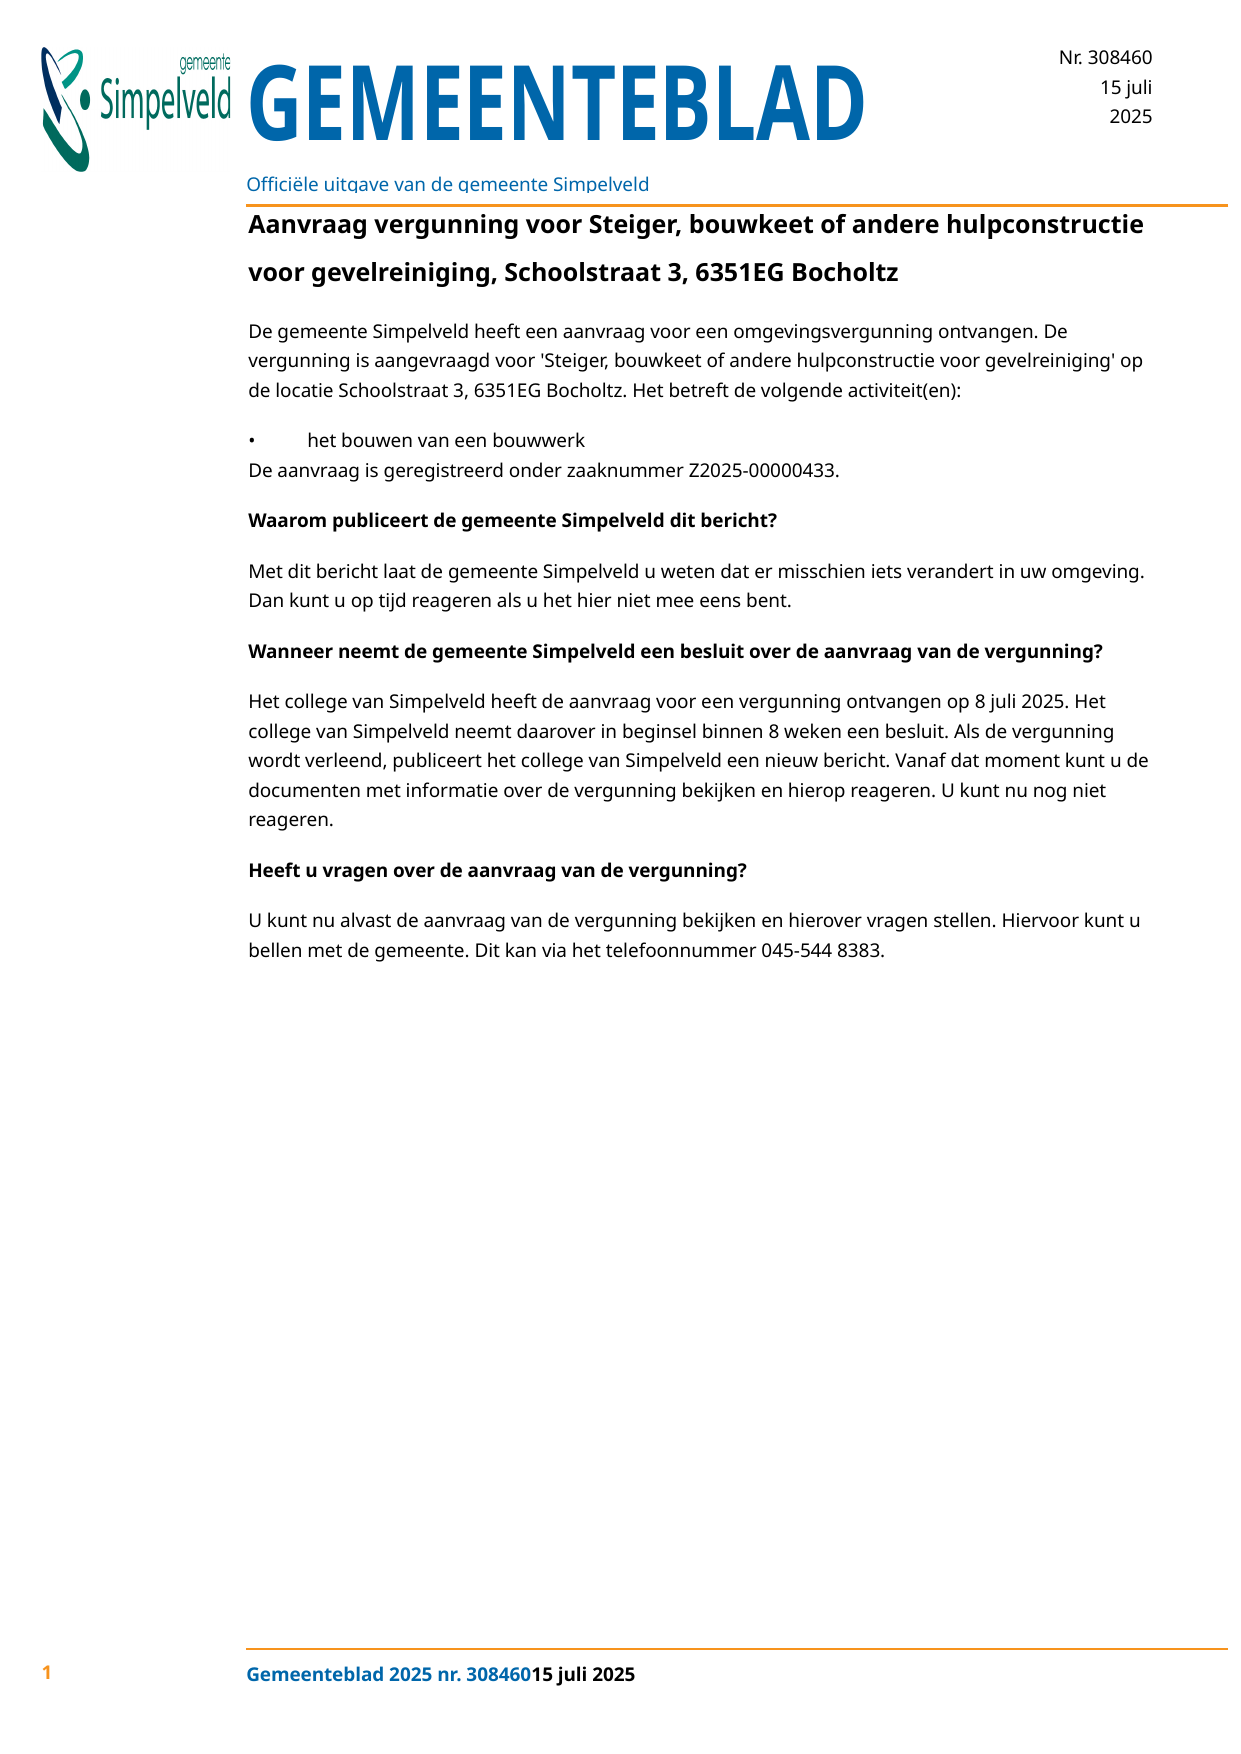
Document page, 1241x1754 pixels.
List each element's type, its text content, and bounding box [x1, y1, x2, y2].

text De gemeente Simpelveld heeft een aanvraag voor een omgevingsvergunning ontvangen. De vergunning is aangevraagd voor 'Steiger, bouwkeet of andere hulpconstructie voor gevelreiniging' op de locatie Schoolstraat 3, 6351EG Bocholtz. Het betreft de volgende activiteit(en): [248, 318, 1152, 403]
picture [41, 47, 231, 172]
text De aanvraag is geregistreerd onder zaaknummer Z2025-00000433. [248, 457, 1152, 483]
text Het college van Simpelveld heeft de aanvraag voor een vergunning ontvangen op 8 juli 2025. Het college van Simpelveld neemt daarover in beginsel binnen 8 weken een besluit. Als de vergunning wordt verleend, publiceert het college van Simpelveld een nieuw bericht. Vanaf dat moment kunt u de documenten met informatie over de vergunning bekijken en hierop reageren. U kunt nu nog niet reageren. [248, 688, 1152, 832]
text Heeft u vragen over de aanvraag van de vergunning? [248, 857, 1152, 883]
text Aanvraag vergunning voor Steiger, bouwkeet of andere hulpconstructie voor gevelreiniging, Schoolstraat 3, 6351EG Bocholtz [248, 207, 1152, 288]
text Met dit bericht laat de gemeente Simpelveld u weten dat er misschien iets verandert in uw omgeving. Dan kunt u op tijd reageren als u het hier niet mee eens bent. [248, 558, 1152, 613]
list het bouwen van een bouwwerk [248, 427, 1152, 453]
text U kunt nu alvast de aanvraag van de vergunning bekijken en hierover vragen stellen. Hiervoor kunt u bellen met de gemeente. Dit kan via het telefoonnummer 045-544 8383. [248, 907, 1152, 963]
text Waarom publiceert de gemeente Simpelveld dit bericht? [248, 507, 1152, 533]
text Wanneer neemt de gemeente Simpelveld een besluit over de aanvraag van de vergunning? [248, 638, 1152, 664]
